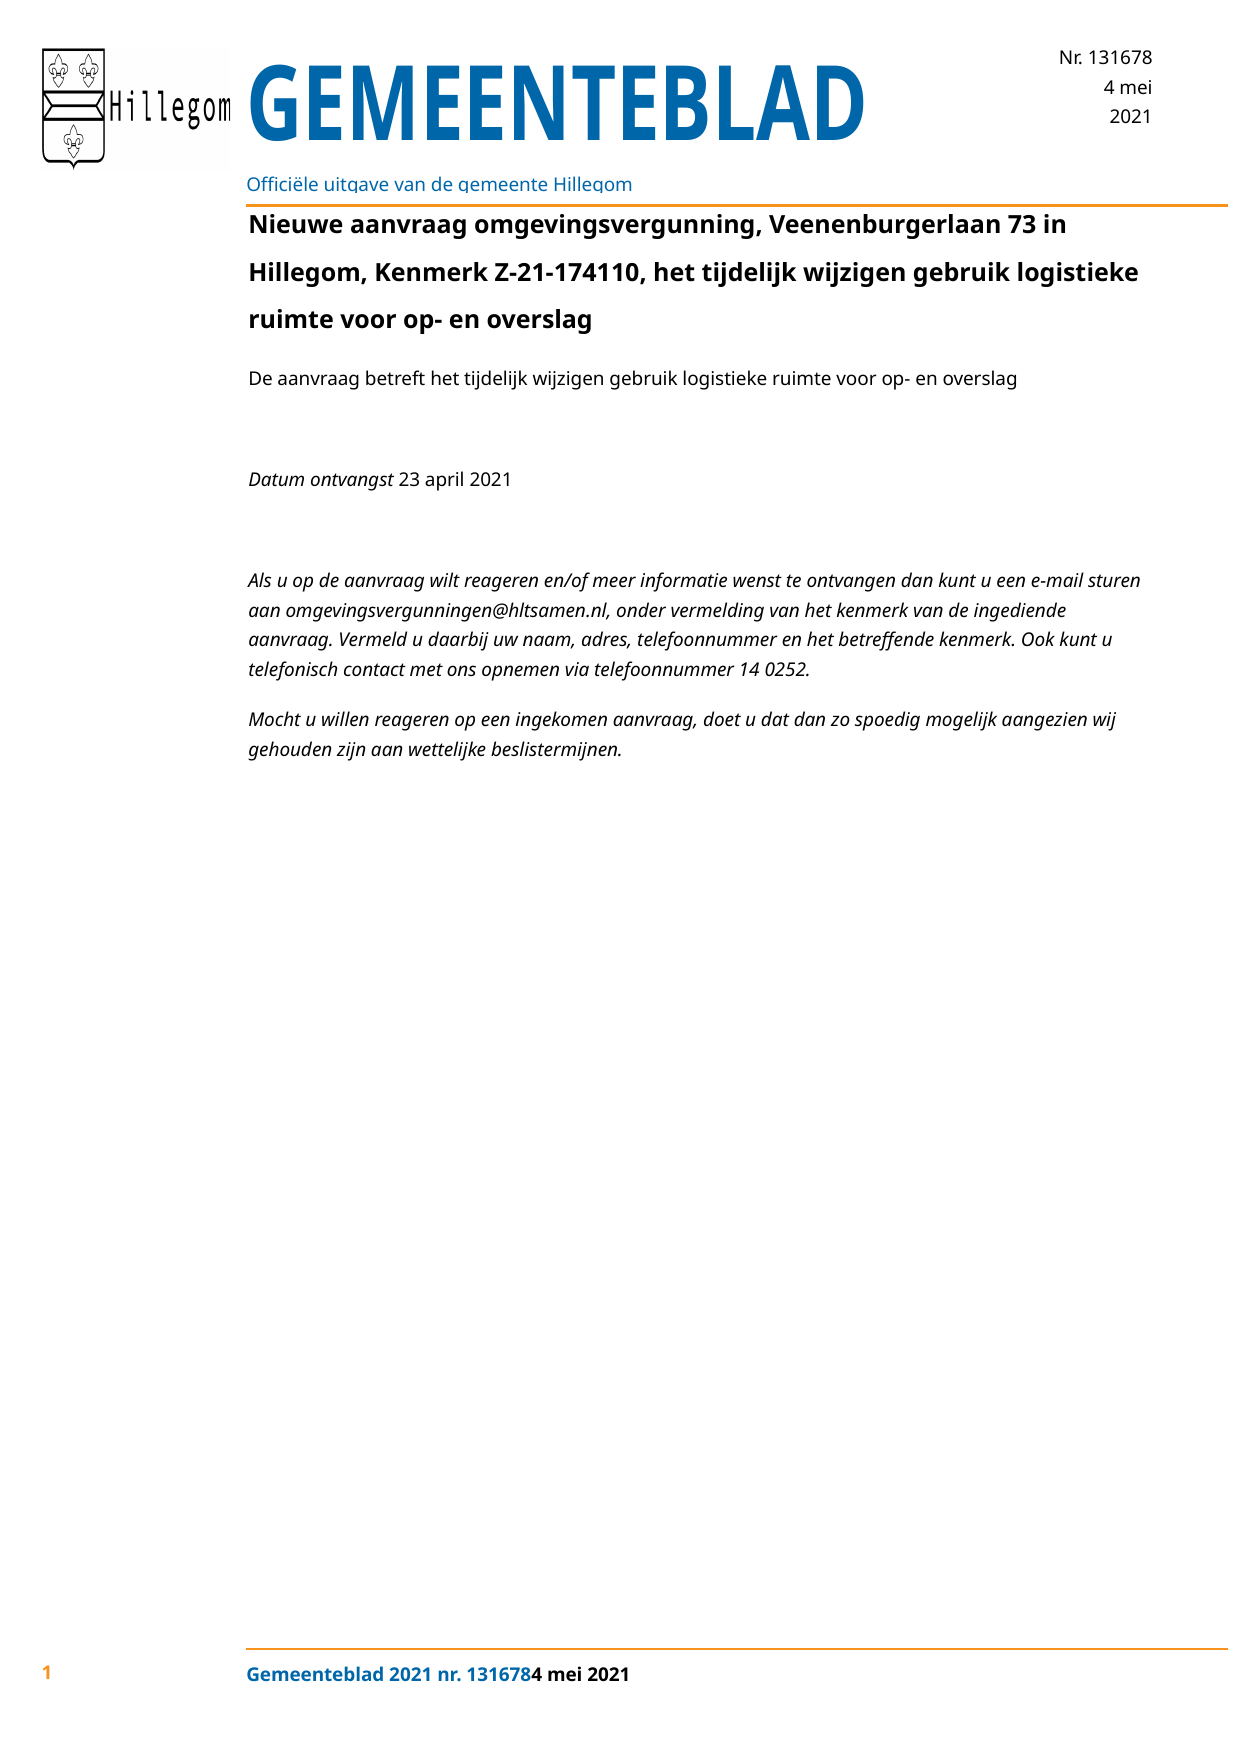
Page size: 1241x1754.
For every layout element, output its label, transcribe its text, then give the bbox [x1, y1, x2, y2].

picture [41, 47, 231, 172]
text Datum ontvangst 23 april 2021 [248, 466, 1152, 492]
text De aanvraag betreft het tijdelijk wijzigen gebruik logistieke ruimte voor op- en overslag [248, 366, 1152, 391]
text Als u op de aanvraag wilt reageren en/of meer informatie wenst te ontvangen dan kunt u een e-mail sturen aan omgevingsvergunningen@hltsamen.nl, onder vermelding van het kenmerk van de ingediende aanvraag. Vermeld u daarbij uw naam, adres, telefoonnummer en het betreffende kenmerk. Ook kunt u telefonisch contact met ons opnemen via telefoonnummer 14 0252. [248, 567, 1152, 682]
text Mocht u willen reageren op een ingekomen aanvraag, doet u dat dan zo spoedig mogelijk aangezien wij gehouden zijn aan wettelijke beslistermijnen. [248, 706, 1152, 762]
text Nieuwe aanvraag omgevingsvergunning, Veenenburgerlaan 73 in Hillegom, Kenmerk Z-21-174110, het tijdelijk wijzigen gebruik logistieke ruimte voor op- en overslag [248, 207, 1152, 336]
